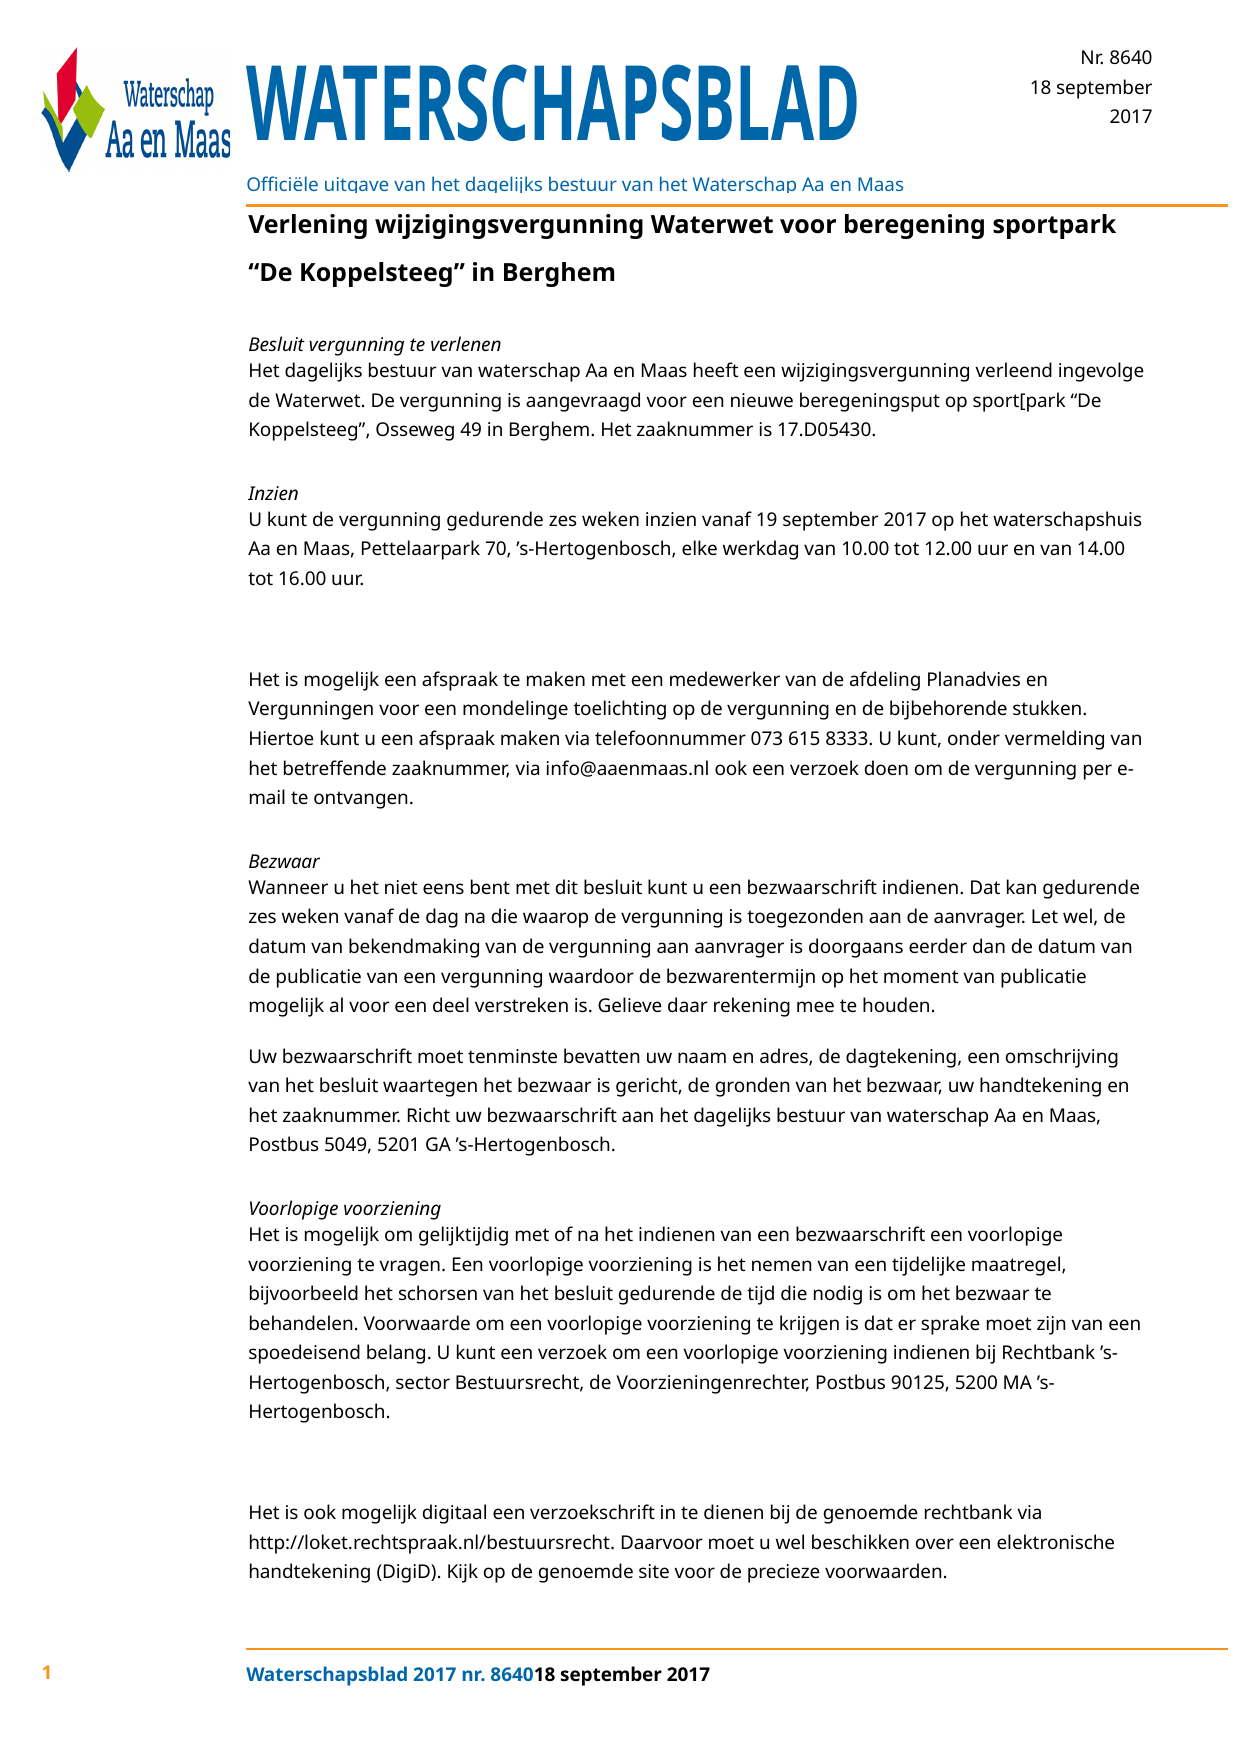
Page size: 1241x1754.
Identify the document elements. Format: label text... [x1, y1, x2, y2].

text Wanneer u het niet eens bent met dit besluit kunt u een bezwaarschrift indienen. Dat kan gedurende zes weken vanaf de dag na die waarop de vergunning is toegezonden aan de aanvrager. Let wel, de datum van bekendmaking van de vergunning aan aanvrager is doorgaans eerder dan de datum van de publicatie van een vergunning waardoor de bezwarentermijn op het moment van publicatie mogelijk al voor een deel verstreken is. Gelieve daar rekening mee te houden. [248, 874, 1152, 1018]
text Het is mogelijk een afspraak te maken met een medewerker van de afdeling Planadvies en Vergunningen voor een mondelinge toelichting op de vergunning en de bijbehorende stukken. Hiertoe kunt u een afspraak maken via telefoonnummer 073 615 8333. U kunt, onder vermelding van het betreffende zaaknummer, via info@aaenmaas.nl ook een verzoek doen om de vergunning per e-mail te ontvangen. [248, 666, 1152, 810]
text U kunt de vergunning gedurende zes weken inzien vanaf 19 september 2017 op het waterschapshuis Aa en Maas, Pettelaarpark 70, ’s-Hertogenbosch, elke werkdag van 10.00 tot 12.00 uur en van 14.00 tot 16.00 uur. [248, 506, 1152, 591]
text Het dagelijks bestuur van waterschap Aa en Maas heeft een wijzigingsvergunning verleend ingevolge de Waterwet. De vergunning is aangevraagd voor een nieuwe beregeningsput op sport[park “De Koppelsteeg”, Osseweg 49 in Berghem. Het zaaknummer is 17.D05430. [248, 357, 1152, 442]
text Voorlopige voorziening [248, 1196, 1152, 1221]
text Het is mogelijk om gelijktijdig met of na het indienen van een bezwaarschrift een voorlopige voorziening te vragen. Een voorlopige voorziening is het nemen van een tijdelijke maatregel, bijvoorbeeld het schorsen van het besluit gedurende de tijd die nodig is om het bezwaar te behandelen. Voorwaarde om een voorlopige voorziening te krijgen is dat er sprake moet zijn van een spoedeisend belang. U kunt een verzoek om een voorlopige voorziening indienen bij Rechtbank ’s-Hertogenbosch, sector Bestuursrecht, de Voorzieningenrechter, Postbus 90125, 5200 MA ’s-Hertogenbosch. [248, 1221, 1152, 1424]
text Besluit vergunning te verlenen [248, 331, 1152, 357]
text Verlening wijzigingsvergunning Waterwet voor beregening sportpark “De Koppelsteeg” in Berghem [248, 207, 1152, 288]
text Inzien [248, 480, 1152, 506]
picture [41, 47, 231, 172]
text Het is ook mogelijk digitaal een verzoekschrift in te dienen bij de genoemde rechtbank via http://loket.rechtspraak.nl/bestuursrecht. Daarvoor moet u wel beschikken over een elektronische handtekening (DigiD). Kijk op de genoemde site voor de precieze voorwaarden. [248, 1499, 1152, 1584]
text Bezwaar [248, 848, 1152, 874]
text Uw bezwaarschrift moet tenminste bevatten uw naam en adres, de dagtekening, een omschrijving van het besluit waartegen het bezwaar is gericht, de gronden van het bezwaar, uw handtekening en het zaaknummer. Richt uw bezwaarschrift aan het dagelijks bestuur van waterschap Aa en Maas, Postbus 5049, 5201 GA ’s-Hertogenbosch. [248, 1043, 1152, 1157]
